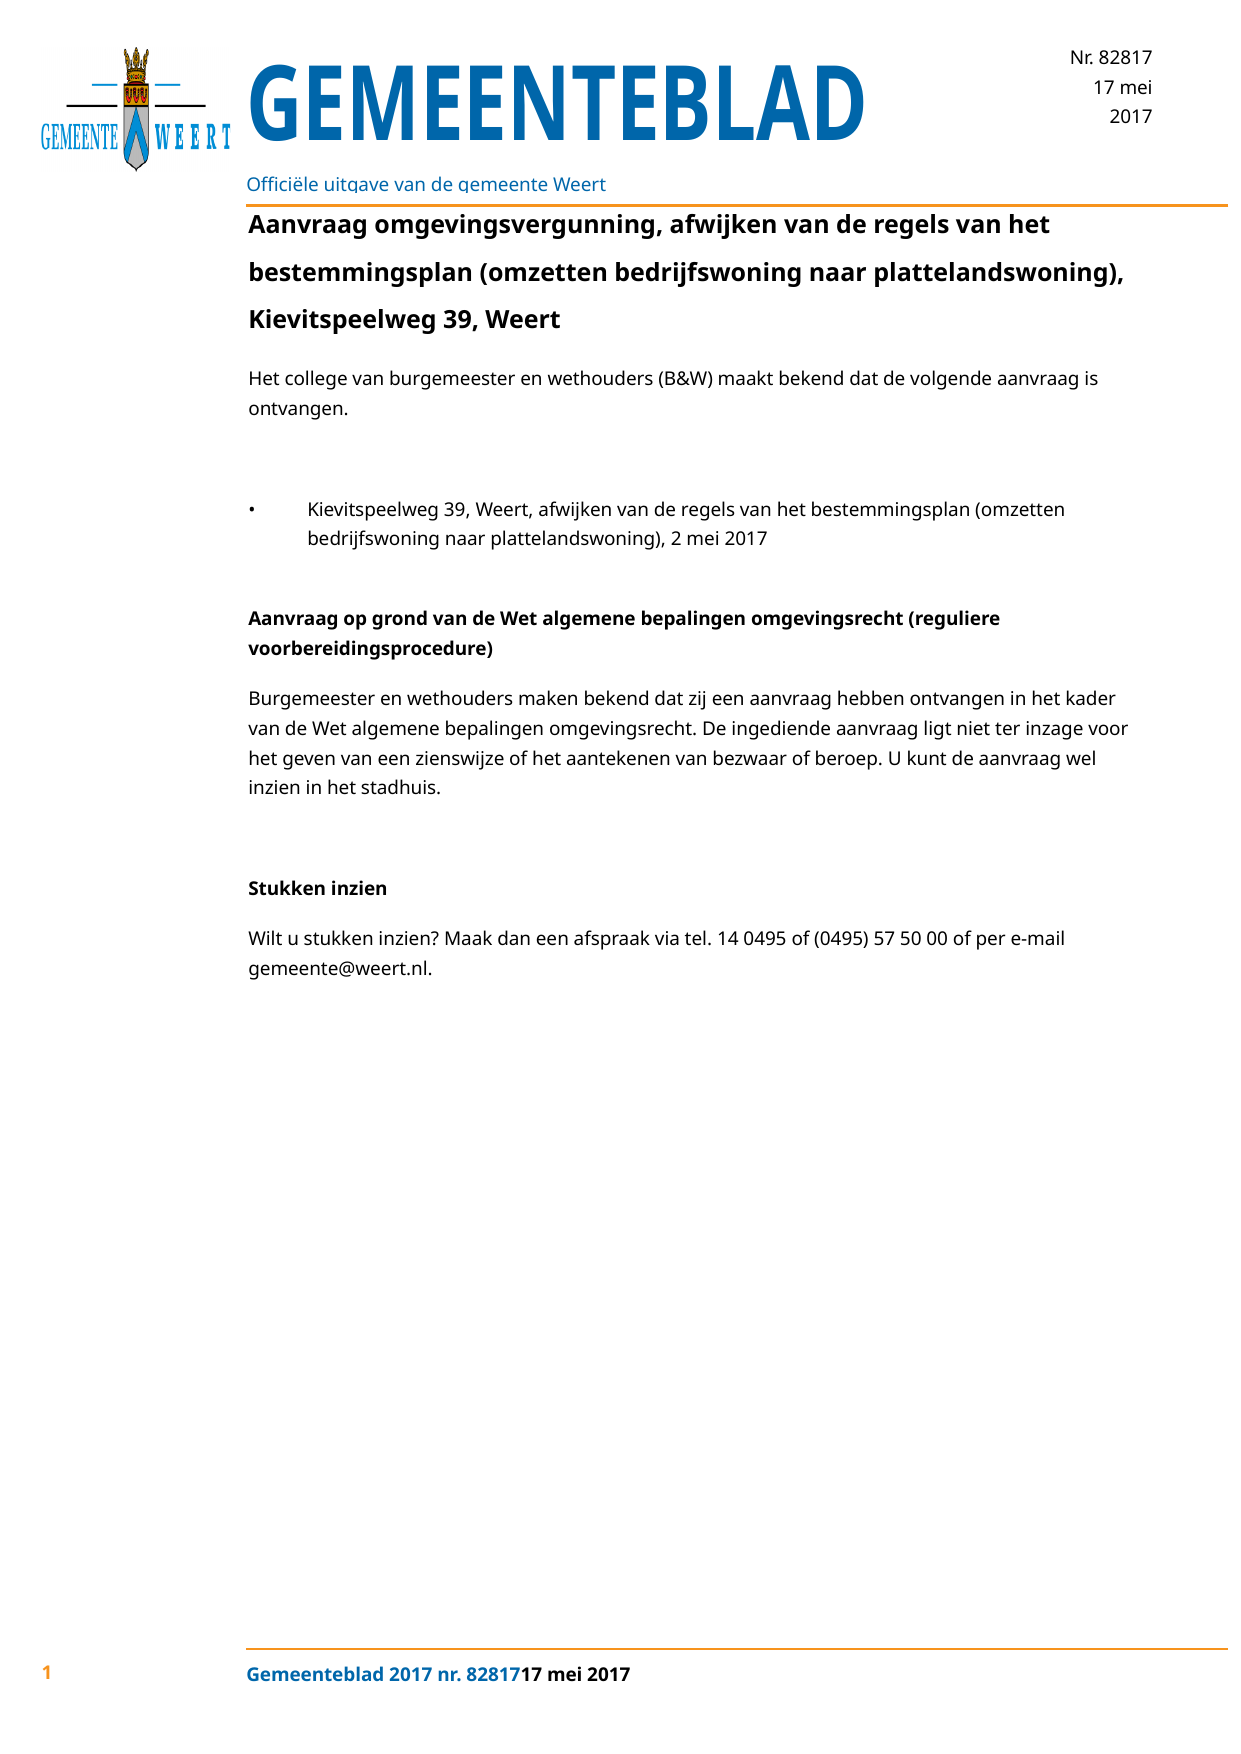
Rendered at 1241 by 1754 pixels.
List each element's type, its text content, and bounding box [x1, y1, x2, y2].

text Het college van burgemeester en wethouders (B&W) maakt bekend dat de volgende aanvraag is ontvangen. [248, 366, 1152, 421]
text Aanvraag op grond van de Wet algemene bepalingen omgevingsrecht (reguliere voorbereidingsprocedure) [248, 606, 1152, 661]
text Stukken inzien [248, 875, 1152, 901]
list Kievitspeelweg 39, Weert, afwijken van de regels van het bestemmingsplan (omzetten bedrijfswoning naar plattelandswoning), 2 mei 2017 [248, 496, 1152, 551]
text Aanvraag omgevingsvergunning, afwijken van de regels van het bestemmingsplan (omzetten bedrijfswoning naar plattelandswoning), Kievitspeelweg 39, Weert [248, 207, 1152, 336]
text Burgemeester en wethouders maken bekend dat zij een aanvraag hebben ontvangen in het kader van de Wet algemene bepalingen omgevingsrecht. De ingediende aanvraag ligt niet ter inzage voor het geven van een zienswijze of het aantekenen van bezwaar of beroep. U kunt de aanvraag wel inzien in het stadhuis. [248, 686, 1152, 800]
text Wilt u stukken inzien? Maak dan een afspraak via tel. 14 0495 of (0495) 57 50 00 of per e-mail gemeente@weert.nl. [248, 926, 1152, 981]
picture [41, 47, 231, 172]
